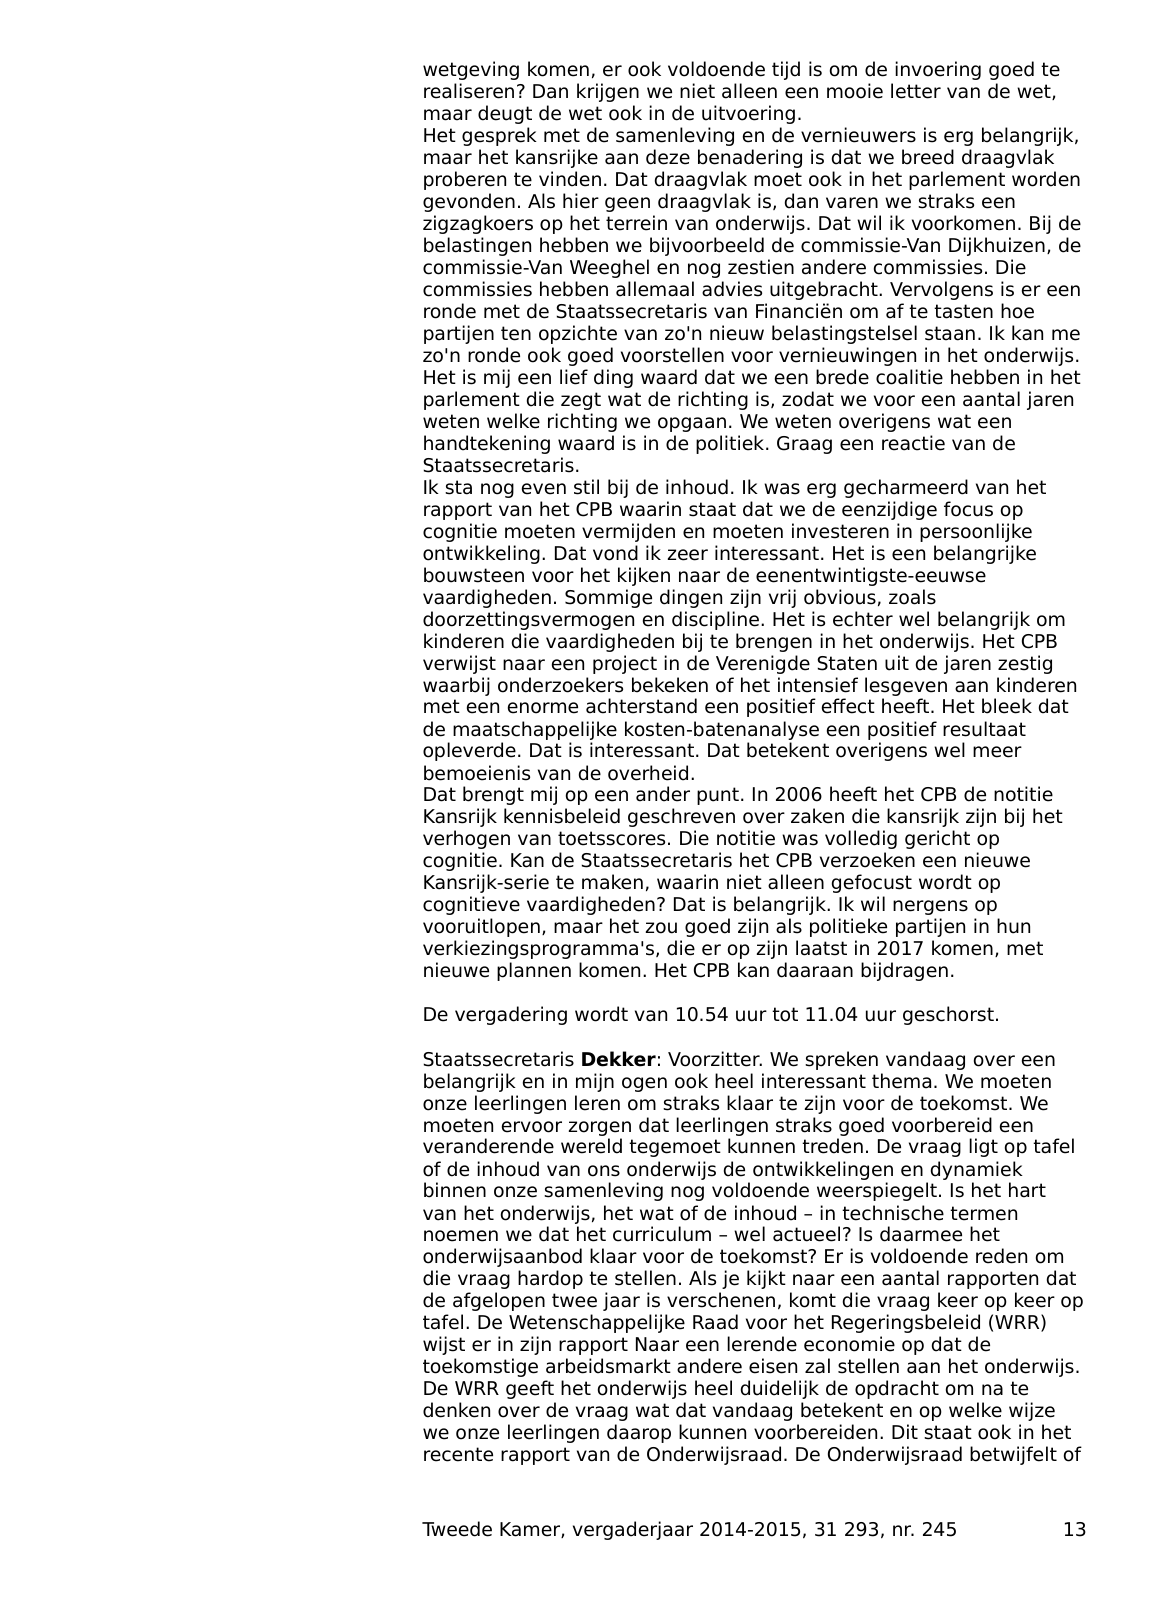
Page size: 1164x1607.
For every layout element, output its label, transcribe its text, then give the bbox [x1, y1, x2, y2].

text wetgeving komen, er ook voldoende tijd is om de invoering goed te realiseren? Dan krijgen we niet alleen een mooie letter van de wet, maar deugt de wet ook in de uitvoering. [422, 59, 1087, 125]
text Ik sta nog even stil bij de inhoud. Ik was erg gecharmeerd van het rapport van het CPB waarin staat dat we de eenzijdige focus op cognitie moeten vermijden en moeten investeren in persoonlijke ontwikkeling. Dat vond ik zeer interessant. Het is een belangrijke bouwsteen voor het kijken naar de eenentwintigste-eeuwse vaardigheden. Sommige dingen zijn vrij obvious, zoals doorzettingsvermogen en discipline. Het is echter wel belangrijk om kinderen die vaardigheden bij te brengen in het onderwijs. Het CPB verwijst naar een project in de Verenigde Staten uit de jaren zestig waarbij onderzoekers bekeken of het intensief lesgeven aan kinderen met een enorme achterstand een positief effect heeft. Het bleek dat de maatschappelijke kosten-batenanalyse een positief resultaat opleverde. Dat is interessant. Dat betekent overigens wel meer bemoeienis van de overheid. [422, 477, 1087, 784]
text De vergadering wordt van 10.54 uur tot 11.04 uur geschorst. [422, 1004, 1087, 1026]
text Staatssecretaris Dekker: Voorzitter. We spreken vandaag over een belangrijk en in mijn ogen ook heel interessant thema. We moeten onze leerlingen leren om straks klaar te zijn voor de toekomst. We moeten ervoor zorgen dat leerlingen straks goed voorbereid een veranderende wereld tegemoet kunnen treden. De vraag ligt op tafel of de inhoud van ons onderwijs de ontwikkelingen en dynamiek binnen onze samenleving nog voldoende weerspiegelt. Is het hart van het onderwijs, het wat of de inhoud – in technische termen noemen we dat het curriculum – wel actueel? Is daarmee het onderwijsaanbod klaar voor de toekomst? Er is voldoende reden om die vraag hardop te stellen. Als je kijkt naar een aantal rapporten dat de afgelopen twee jaar is verschenen, komt die vraag keer op keer op tafel. De Wetenschappelijke Raad voor het Regeringsbeleid (WRR) wijst er in zijn rapport Naar een lerende economie op dat de toekomstige arbeidsmarkt andere eisen zal stellen aan het onderwijs. De WRR geeft het onderwijs heel duidelijk de opdracht om na te denken over de vraag wat dat vandaag betekent en op welke wijze we onze leerlingen daarop kunnen voorbereiden. Dit staat ook in het recente rapport van de Onderwijsraad. De Onderwijsraad betwijfelt of [422, 1048, 1087, 1466]
text Dat brengt mij op een ander punt. In 2006 heeft het CPB de notitie Kansrijk kennisbeleid geschreven over zaken die kansrijk zijn bij het verhogen van toetsscores. Die notitie was volledig gericht op cognitie. Kan de Staatssecretaris het CPB verzoeken een nieuwe Kansrijk-serie te maken, waarin niet alleen gefocust wordt op cognitieve vaardigheden? Dat is belangrijk. Ik wil nergens op vooruitlopen, maar het zou goed zijn als politieke partijen in hun verkiezingsprogramma's, die er op zijn laatst in 2017 komen, met nieuwe plannen komen. Het CPB kan daaraan bijdragen. [422, 784, 1087, 982]
text Het gesprek met de samenleving en de vernieuwers is erg belangrijk, maar het kansrijke aan deze benadering is dat we breed draagvlak proberen te vinden. Dat draagvlak moet ook in het parlement worden gevonden. Als hier geen draagvlak is, dan varen we straks een zigzagkoers op het terrein van onderwijs. Dat wil ik voorkomen. Bij de belastingen hebben we bijvoorbeeld de commissie-Van Dijkhuizen, de commissie-Van Weeghel en nog zestien andere commissies. Die commissies hebben allemaal advies uitgebracht. Vervolgens is er een ronde met de Staatssecretaris van Financiën om af te tasten hoe partijen ten opzichte van zo'n nieuw belastingstelsel staan. Ik kan me zo'n ronde ook goed voorstellen voor vernieuwingen in het onderwijs. Het is mij een lief ding waard dat we een brede coalitie hebben in het parlement die zegt wat de richting is, zodat we voor een aantal jaren weten welke richting we opgaan. We weten overigens wat een handtekening waard is in de politiek. Graag een reactie van de Staatssecretaris. [422, 125, 1087, 477]
